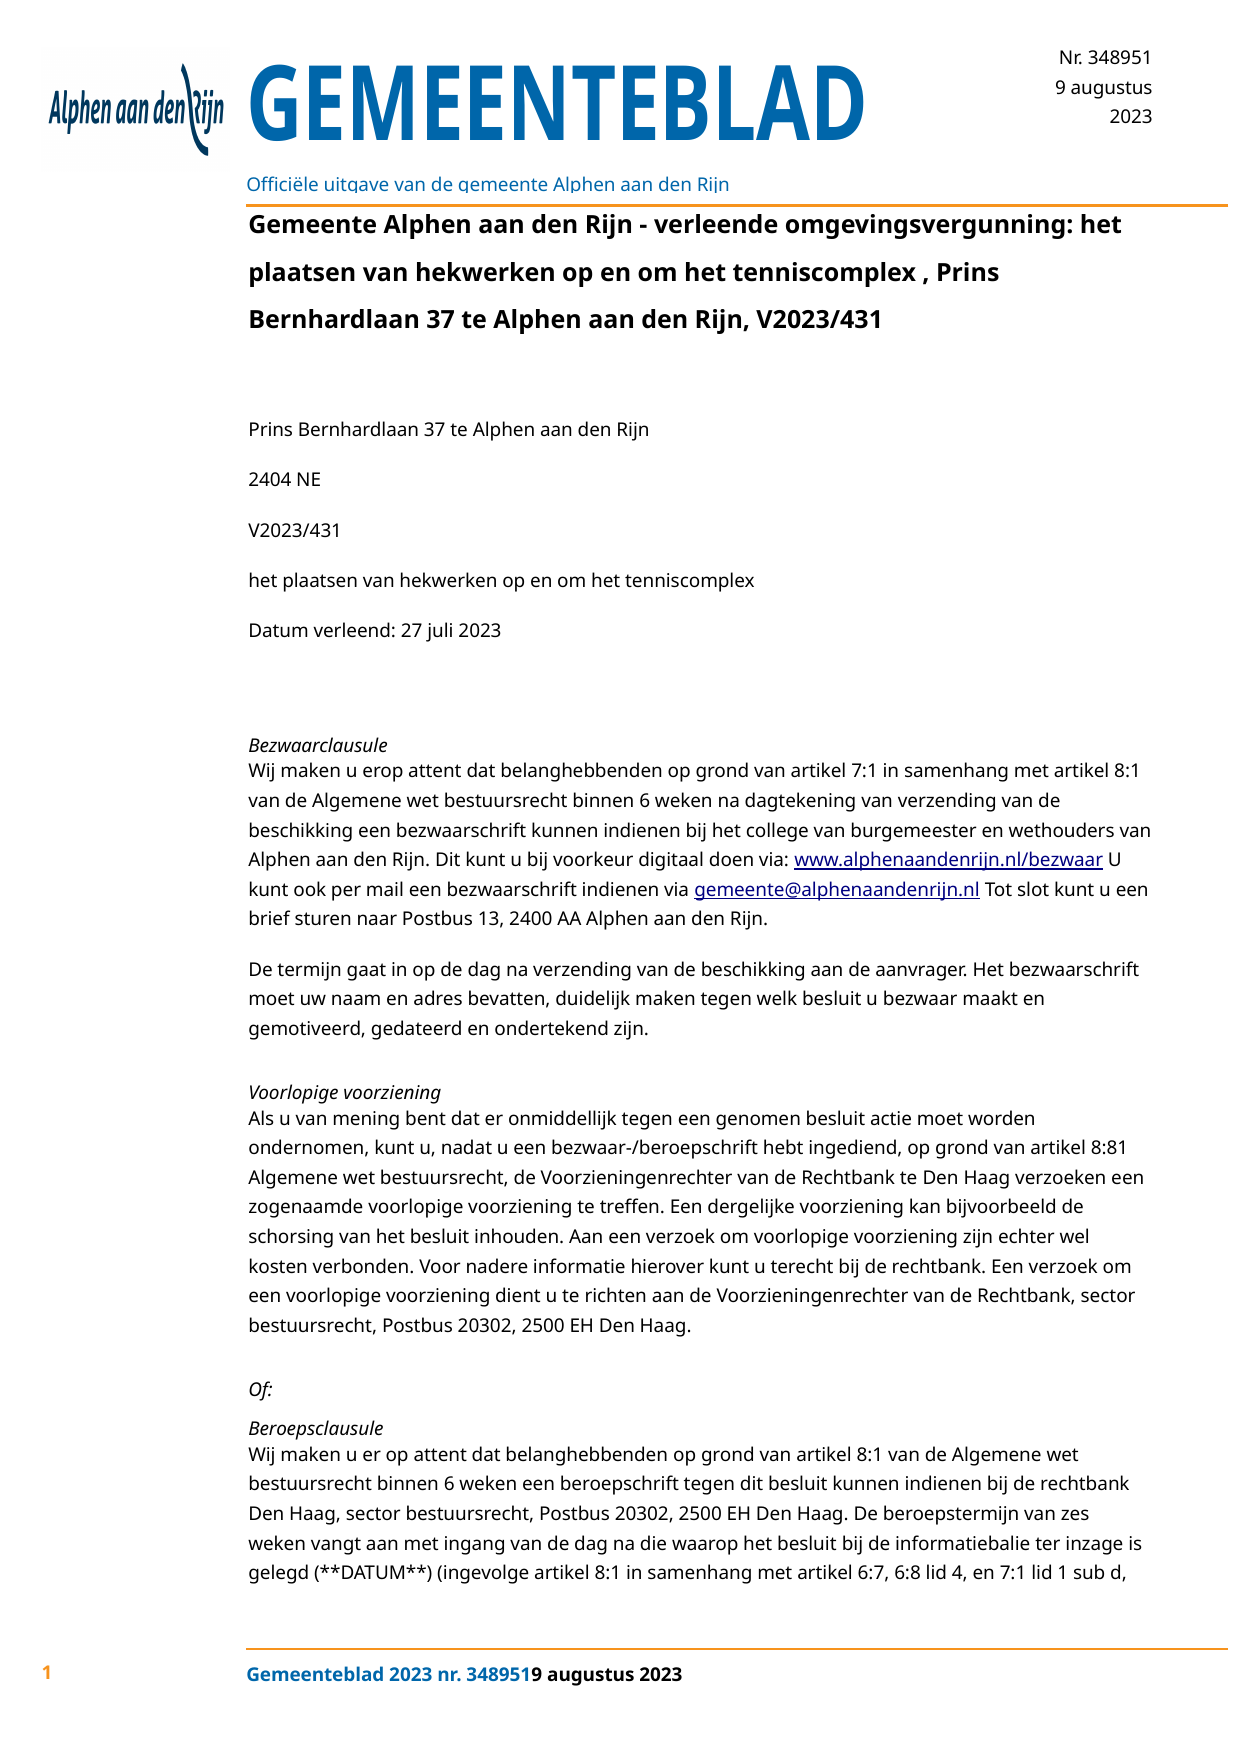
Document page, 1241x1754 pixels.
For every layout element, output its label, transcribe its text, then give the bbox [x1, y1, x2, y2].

text 2404 NE [248, 466, 1152, 492]
text Gemeente Alphen aan den Rijn - verleende omgevingsvergunning: het plaatsen van hekwerken op en om het tenniscomplex , Prins Bernhardlaan 37 te Alphen aan den Rijn, V2023/431 [248, 207, 1152, 336]
text V2023/431 [248, 517, 1152, 542]
text het plaatsen van hekwerken op en om het tenniscomplex [248, 567, 1152, 593]
text Als u van mening bent dat er onmiddellijk tegen een genomen besluit actie moet worden ondernomen, kunt u, nadat u een bezwaar-/beroepschrift hebt ingediend, op grond van artikel 8:81 Algemene wet bestuursrecht, de Voorzieningenrechter van de Rechtbank te Den Haag verzoeken een zogenaamde voorlopige voorziening te treffen. Een dergelijke voorziening kan bijvoorbeeld de schorsing van het besluit inhouden. Aan een verzoek om voorlopige voorziening zijn echter wel kosten verbonden. Voor nadere informatie hierover kunt u terecht bij de rechtbank. Een verzoek om een voorlopige voorziening dient u te richten aan de Voorzieningenrechter van de Rechtbank, sector bestuursrecht, Postbus 20302, 2500 EH Den Haag. [248, 1105, 1152, 1338]
text Of: [248, 1376, 1152, 1402]
text Voorlopige voorziening [248, 1079, 1152, 1105]
text Prins Bernhardlaan 37 te Alphen aan den Rijn [248, 416, 1152, 442]
text Datum verleend: 27 juli 2023 [248, 618, 1152, 643]
text Wij maken u er op attent dat belanghebbenden op grond van artikel 8:1 van de Algemene wet bestuursrecht binnen 6 weken een beroepschrift tegen dit besluit kunnen indienen bij de rechtbank Den Haag, sector bestuursrecht, Postbus 20302, 2500 EH Den Haag. De beroepstermijn van zes weken vangt aan met ingang van de dag na die waarop het besluit bij de informatiebalie ter inzage is gelegd (**DATUM**) (ingevolge artikel 8:1 in samenhang met artikel 6:7, 6:8 lid 4, en 7:1 lid 1 sub d, [248, 1441, 1152, 1585]
text Wij maken u erop attent dat belanghebbenden op grond van artikel 7:1 in samenhang met artikel 8:1 van de Algemene wet bestuursrecht binnen 6 weken na dagtekening van verzending van de beschikking een bezwaarschrift kunnen indienen bij het college van burgemeester en wethouders van Alphen aan den Rijn. Dit kunt u bij voorkeur digitaal doen via: www.alphenaandenrijn.nl/bezwaar U kunt ook per mail een bezwaarschrift indienen via gemeente@alphenaandenrijn.nl Tot slot kunt u een brief sturen naar Postbus 13, 2400 AA Alphen aan den Rijn. [248, 758, 1152, 931]
text Beroepsclausule [248, 1415, 1152, 1441]
text De termijn gaat in op de dag na verzending van de beschikking aan de aanvrager. Het bezwaarschrift moet uw naam en adres bevatten, duidelijk maken tegen welk besluit u bezwaar maakt en gemotiveerd, gedateerd en ondertekend zijn. [248, 956, 1152, 1041]
text Bezwaarclausule [248, 732, 1152, 758]
picture [41, 47, 231, 172]
